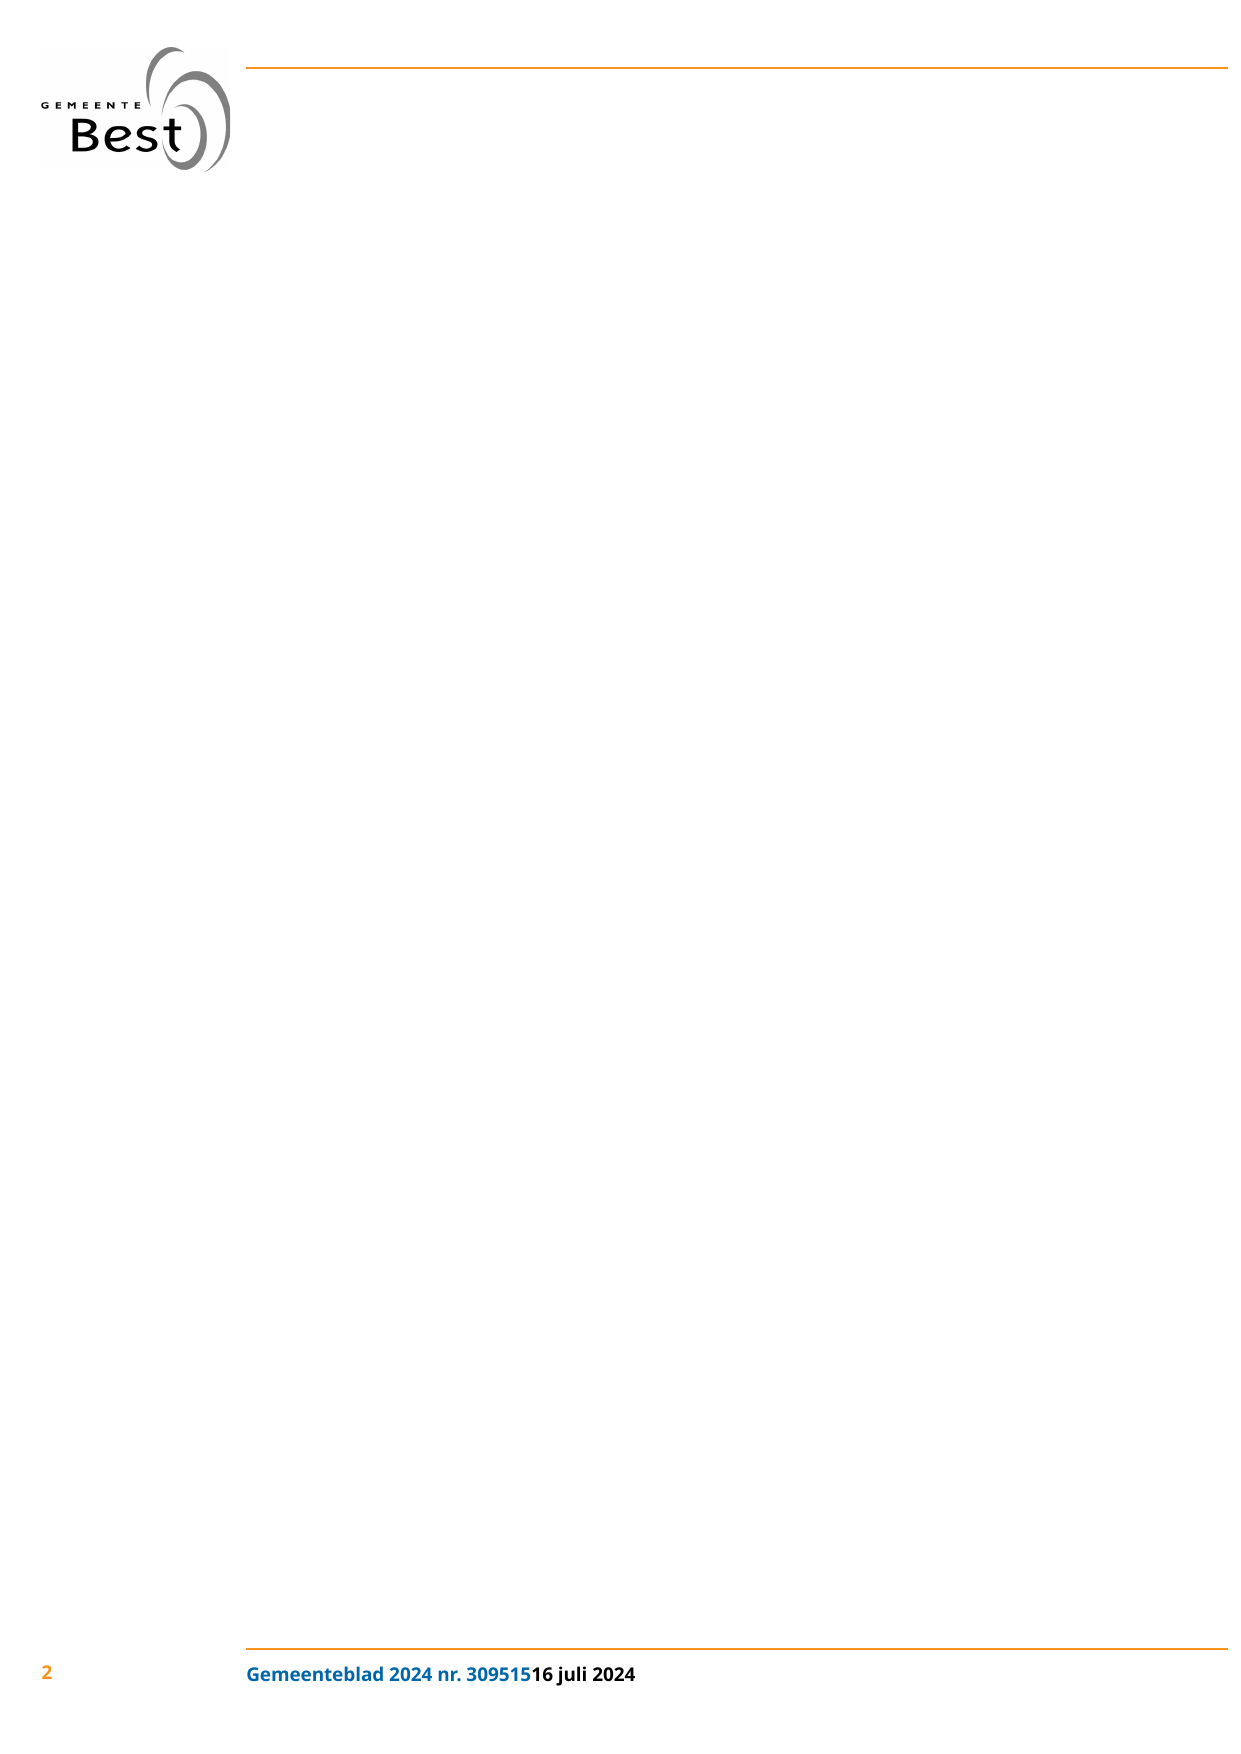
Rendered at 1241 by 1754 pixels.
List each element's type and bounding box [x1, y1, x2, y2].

picture [41, 47, 231, 172]
